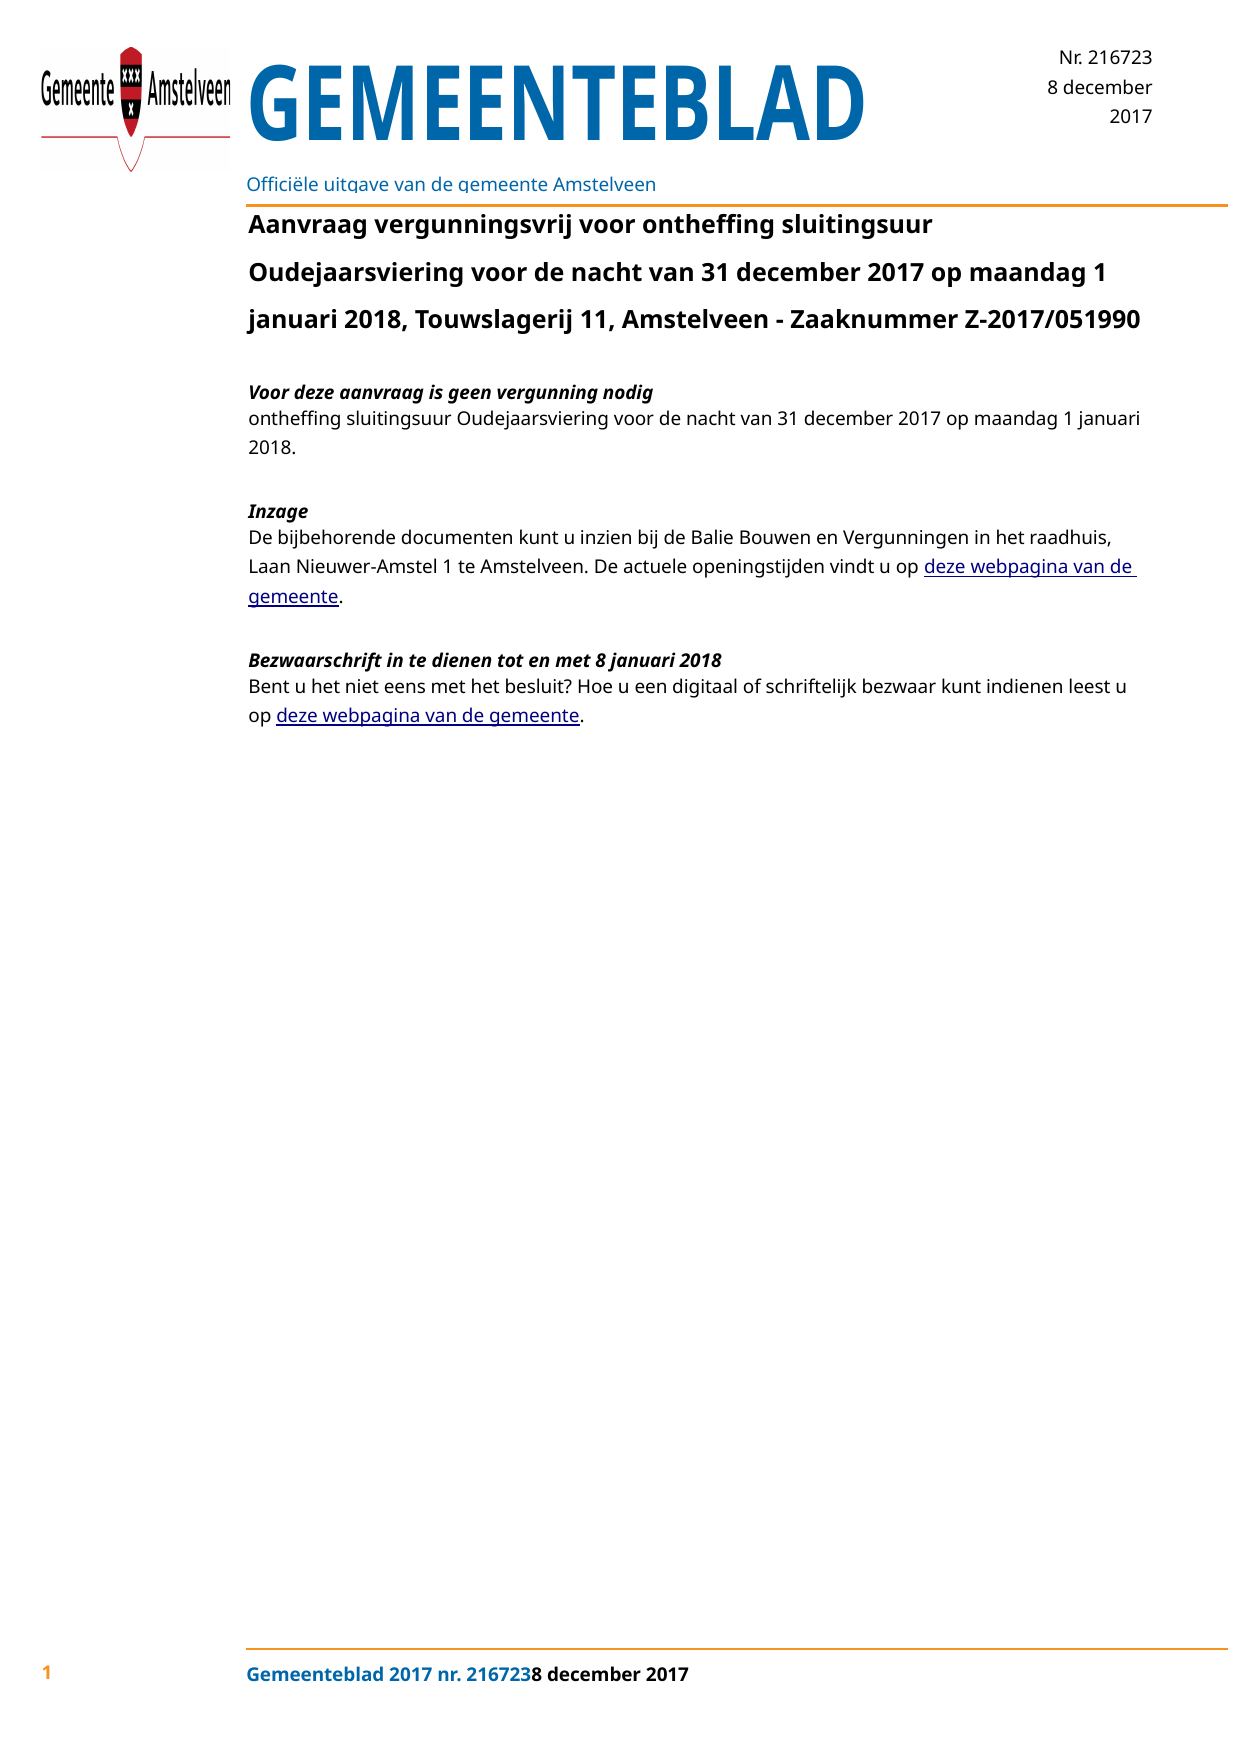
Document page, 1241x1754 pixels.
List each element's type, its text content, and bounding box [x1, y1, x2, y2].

text Inzage [248, 498, 1152, 524]
text Voor deze aanvraag is geen vergunning nodig [248, 379, 1152, 405]
text De bijbehorende documenten kunt u inzien bij de Balie Bouwen en Vergunningen in het raadhuis, Laan Nieuwer-Amstel 1 te Amstelveen. De actuele openingstijden vindt u op deze webpagina van de gemeente. [248, 524, 1152, 609]
text Aanvraag vergunningsvrij voor ontheffing sluitingsuur Oudejaarsviering voor de nacht van 31 december 2017 op maandag 1 januari 2018, Touwslagerij 11, Amstelveen - Zaaknummer Z-2017/051990 [248, 207, 1152, 336]
text ontheffing sluitingsuur Oudejaarsviering voor de nacht van 31 december 2017 op maandag 1 januari 2018. [248, 405, 1152, 460]
text Bezwaarschrift in te dienen tot en met 8 januari 2018 [248, 647, 1152, 673]
text Bent u het niet eens met het besluit? Hoe u een digitaal of schriftelijk bezwaar kunt indienen leest u op deze webpagina van de gemeente. [248, 673, 1152, 728]
picture [41, 47, 231, 172]
